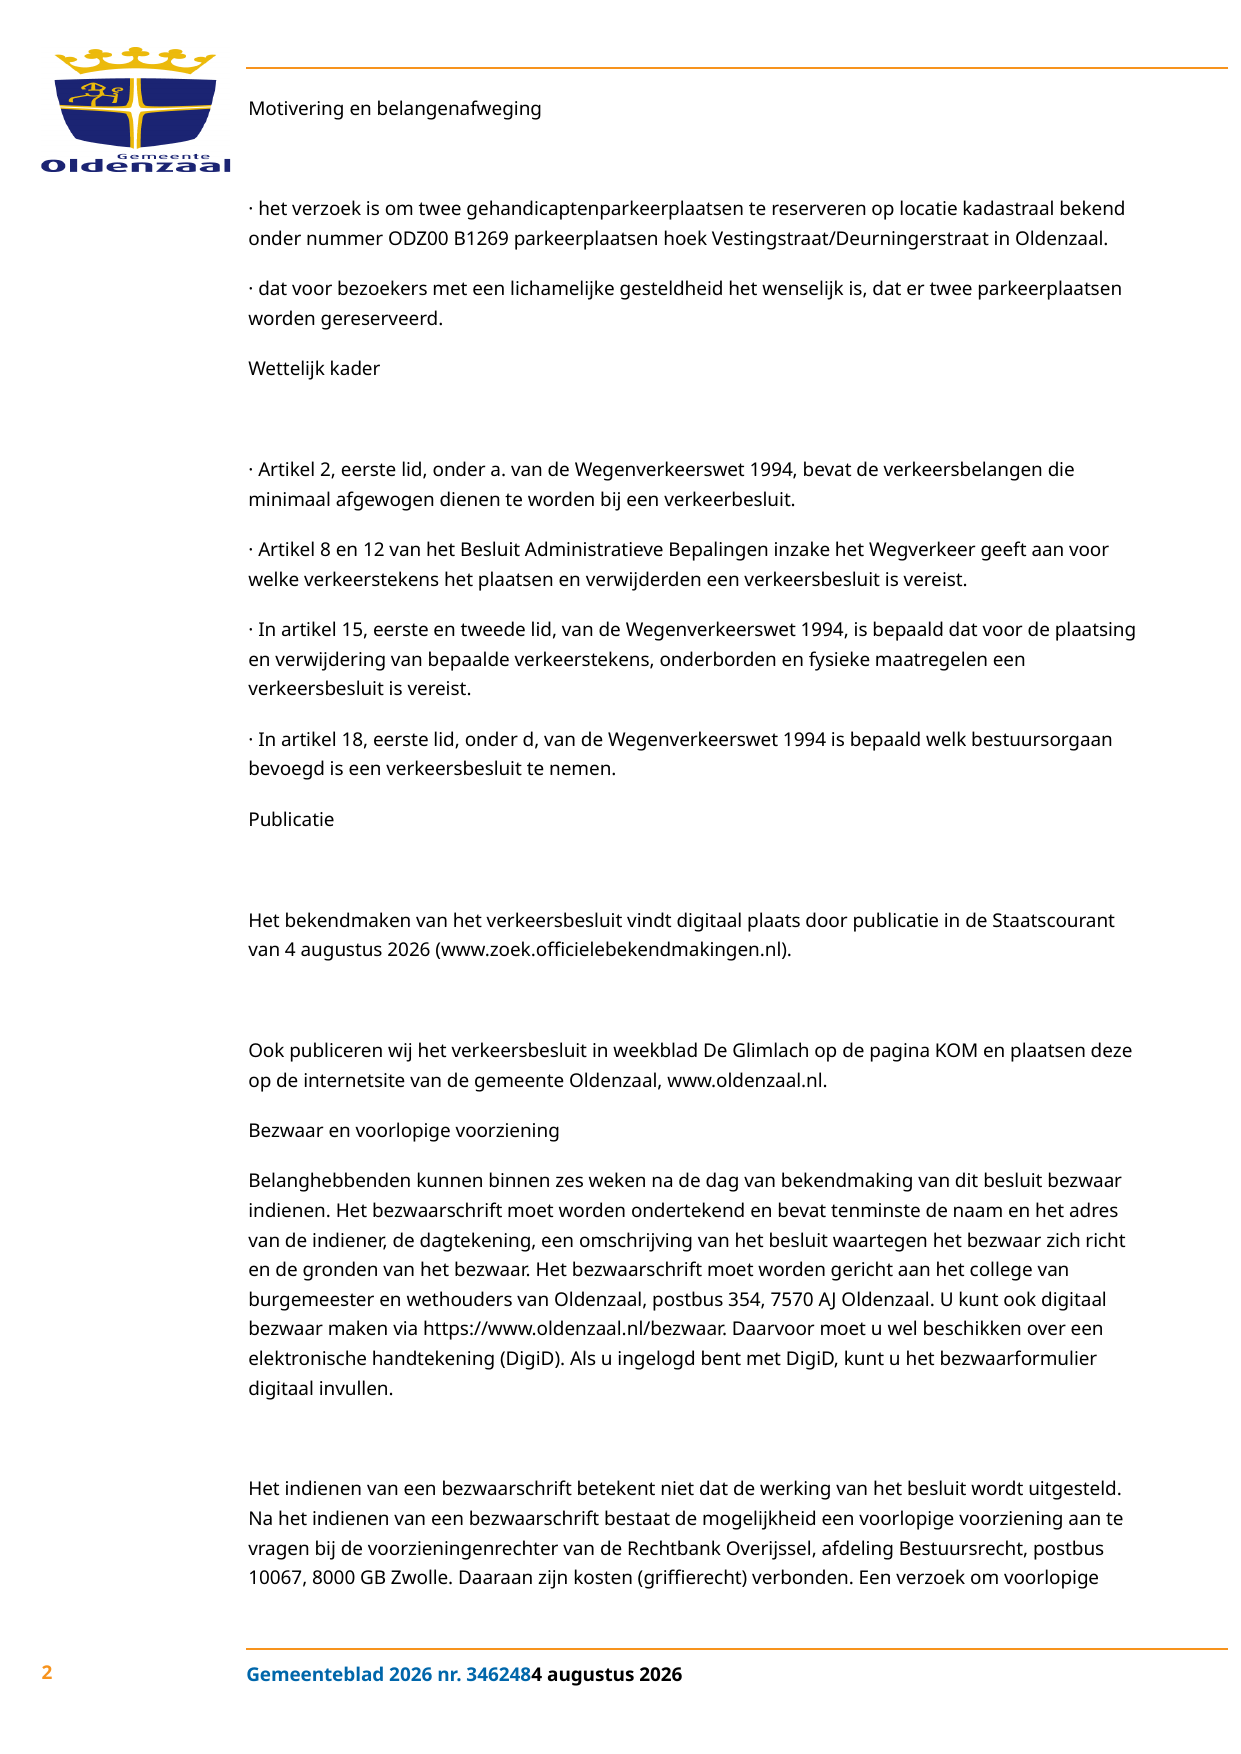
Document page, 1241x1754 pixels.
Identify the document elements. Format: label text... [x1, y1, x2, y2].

text Motivering en belangenafweging [248, 95, 1152, 121]
text Publicatie [248, 806, 1152, 832]
text · In artikel 18, eerste lid, onder d, van de Wegenverkeerswet 1994 is bepaald welk bestuursorgaan bevoegd is een verkeersbesluit te nemen. [248, 726, 1152, 781]
text Het bekendmaken van het verkeersbesluit vindt digitaal plaats door publicatie in de Staatscourant van 4 augustus 2026 (www.zoek.officielebekendmakingen.nl). [248, 907, 1152, 962]
text Bezwaar en voorlopige voorziening [248, 1117, 1152, 1143]
text Het indienen van een bezwaarschrift betekent niet dat de werking van het besluit wordt uitgesteld. Na het indienen van een bezwaarschrift bestaat de mogelijkheid een voorlopige voorziening aan te vragen bij de voorzieningenrechter van de Rechtbank Overijssel, afdeling Bestuursrecht, postbus 10067, 8000 GB Zwolle. Daaraan zijn kosten (griffierecht) verbonden. Een verzoek om voorlopige [248, 1476, 1152, 1590]
text · dat voor bezoekers met een lichamelijke gesteldheid het wenselijk is, dat er twee parkeerplaatsen worden gereserveerd. [248, 276, 1152, 331]
picture [41, 47, 231, 172]
text Belanghebbenden kunnen binnen zes weken na de dag van bekendmaking van dit besluit bezwaar indienen. Het bezwaarschrift moet worden ondertekend en bevat tenminste de naam en het adres van de indiener, de dagtekening, een omschrijving van het besluit waartegen het bezwaar zich richt en de gronden van het bezwaar. Het bezwaarschrift moet worden gericht aan het college van burgemeester en wethouders van Oldenzaal, postbus 354, 7570 AJ Oldenzaal. U kunt ook digitaal bezwaar maken via https://www.oldenzaal.nl/bezwaar. Daarvoor moet u wel beschikken over een elektronische handtekening (DigiD). Als u ingelogd bent met DigiD, kunt u het bezwaarformulier digitaal invullen. [248, 1168, 1152, 1401]
text · In artikel 15, eerste en tweede lid, van de Wegenverkeerswet 1994, is bepaald dat voor de plaatsing en verwijdering van bepaalde verkeerstekens, onderborden en fysieke maatregelen een verkeersbesluit is vereist. [248, 616, 1152, 701]
text Ook publiceren wij het verkeersbesluit in weekblad De Glimlach op de pagina KOM en plaatsen deze op de internetsite van de gemeente Oldenzaal, www.oldenzaal.nl. [248, 1037, 1152, 1093]
text · het verzoek is om twee gehandicaptenparkeerplaatsen te reserveren op locatie kadastraal bekend onder nummer ODZ00 B1269 parkeerplaatsen hoek Vestingstraat/Deurningerstraat in Oldenzaal. [248, 196, 1152, 251]
text Wettelijk kader [248, 356, 1152, 381]
text · Artikel 8 en 12 van het Besluit Administratieve Bepalingen inzake het Wegverkeer geeft aan voor welke verkeerstekens het plaatsen en verwijderden een verkeersbesluit is vereist. [248, 536, 1152, 592]
text · Artikel 2, eerste lid, onder a. van de Wegenverkeerswet 1994, bevat de verkeersbelangen die minimaal afgewogen dienen te worden bij een verkeerbesluit. [248, 456, 1152, 512]
